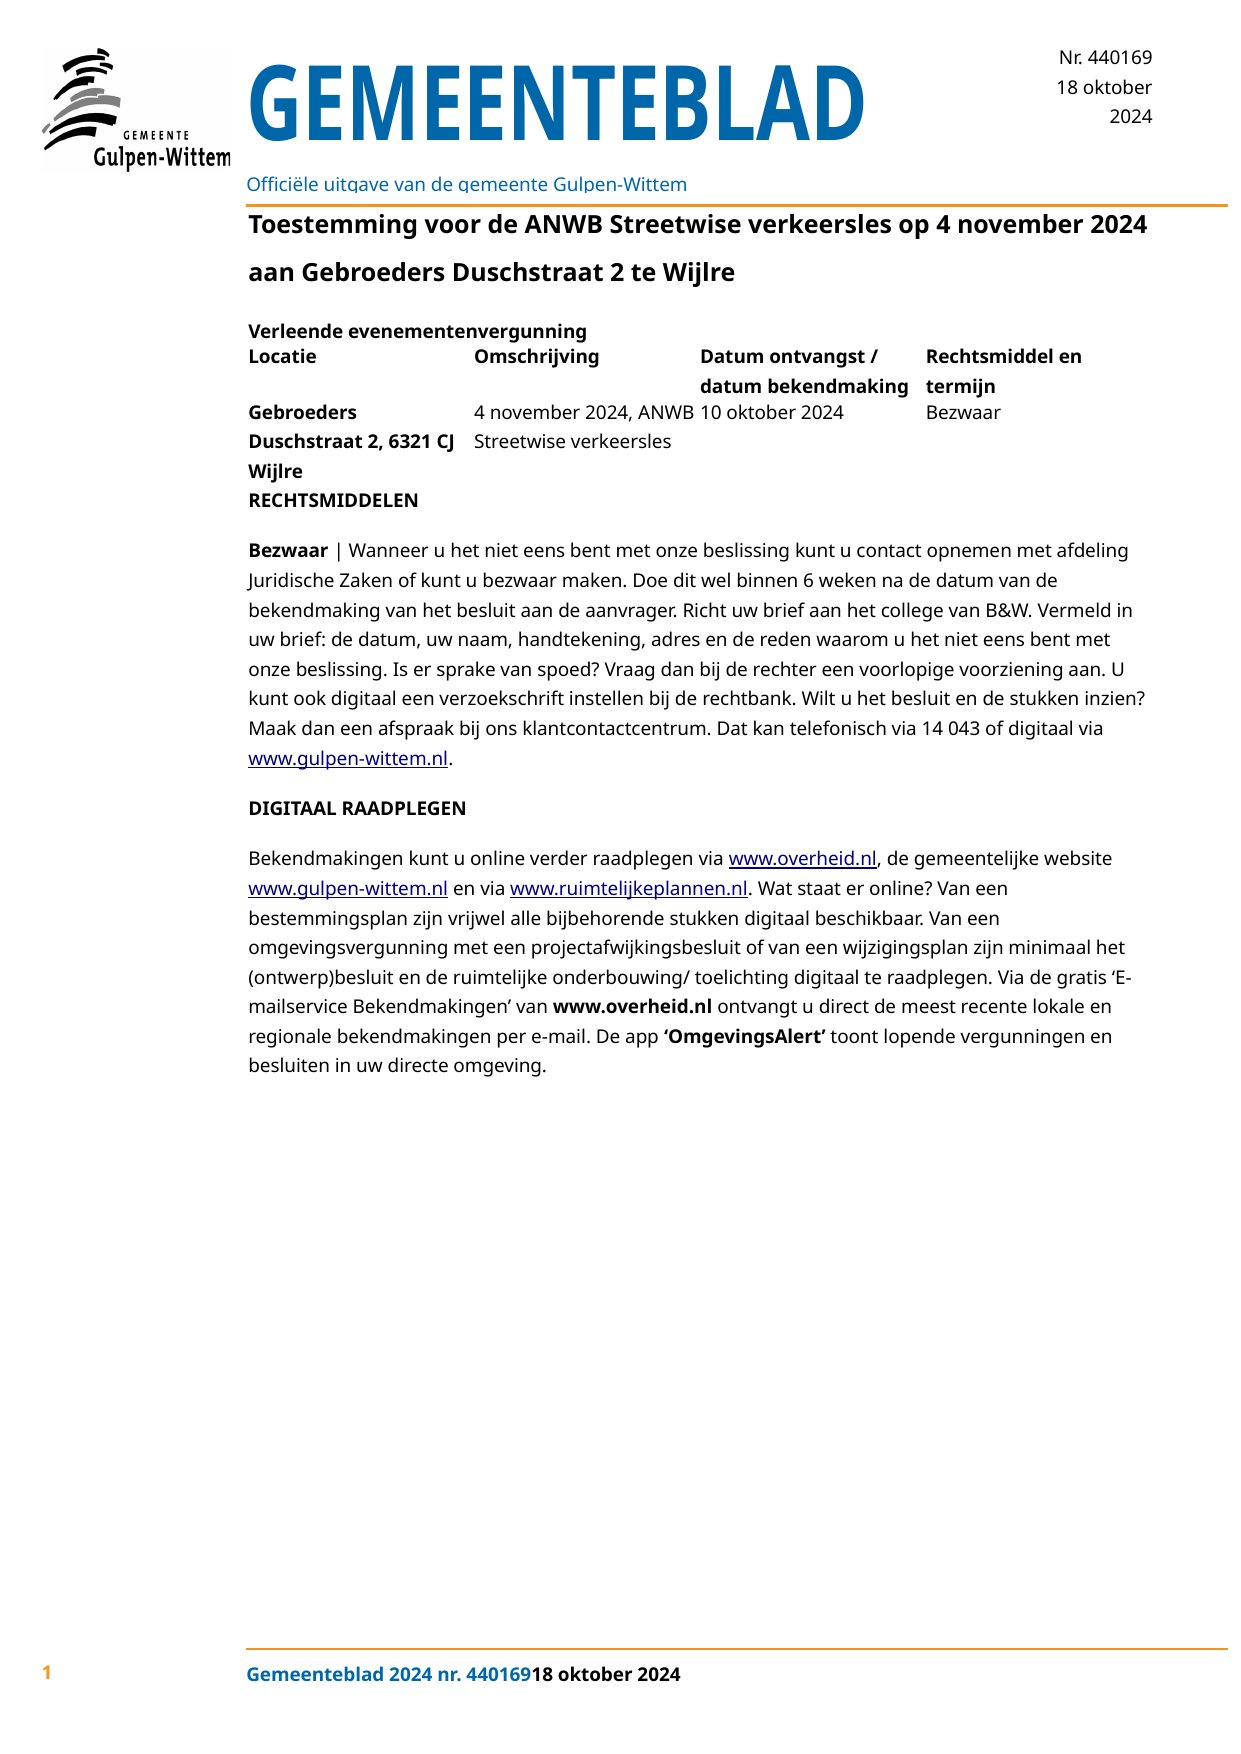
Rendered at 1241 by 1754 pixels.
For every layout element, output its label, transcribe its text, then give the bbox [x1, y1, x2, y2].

table_cell Gebroeders Duschstraat 2, 6321 CJ Wijlre [248, 399, 474, 484]
text RECHTSMIDDELEN [248, 487, 1152, 513]
text Bezwaar | Wanneer u het niet eens bent met onze beslissing kunt u contact opnemen met afdeling Juridische Zaken of kunt u bezwaar maken. Doe dit wel binnen 6 weken na de datum van de bekendmaking van het besluit aan de aanvrager. Richt uw brief aan het college van B&W. Vermeld in uw brief: de datum, uw naam, handtekening, adres en de reden waarom u het niet eens bent met onze beslissing. Is er sprake van spoed? Vraag dan bij de rechter een voorlopige voorziening aan. U kunt ook digitaal een verzoekschrift instellen bij de rechtbank. Wilt u het besluit en de stukken inzien? Maak dan een afspraak bij ons klantcontactcentrum. Dat kan telefonisch via 14 043 of digitaal via www.gulpen-wittem.nl. [248, 538, 1152, 770]
table_cell Rechtsmiddel en termijn [926, 344, 1152, 399]
table_header Verleende evenementenvergunning [248, 318, 1152, 344]
table_cell Locatie [248, 344, 474, 399]
picture [41, 47, 231, 172]
table_cell 10 oktober 2024 [700, 399, 926, 484]
text DIGITAAL RAADPLEGEN [248, 795, 1152, 821]
table_cell Omschrijving [474, 344, 700, 399]
text Toestemming voor de ANWB Streetwise verkeersles op 4 november 2024 aan Gebroeders Duschstraat 2 te Wijlre [248, 207, 1152, 288]
table_cell Datum ontvangst / datum bekendmaking [700, 344, 926, 399]
table_cell Bezwaar [926, 399, 1152, 484]
table_cell 4 november 2024, ANWB Streetwise verkeersles [474, 399, 700, 484]
text Bekendmakingen kunt u online verder raadplegen via www.overheid.nl, de gemeentelijke website www.gulpen-wittem.nl en via www.ruimtelijkeplannen.nl. Wat staat er online? Van een bestemmingsplan zijn vrijwel alle bijbehorende stukken digitaal beschikbaar. Van een omgevingsvergunning met een projectafwijkingsbesluit of van een wijzigingsplan zijn minimaal het (ontwerp)besluit en de ruimtelijke onderbouwing/ toelichting digitaal te raadplegen. Via de gratis ‘E-mailservice Bekendmakingen’ van www.overheid.nl ontvangt u direct de meest recente lokale en regionale bekendmakingen per e-mail. De app ‘OmgevingsAlert’ toont lopende vergunningen en besluiten in uw directe omgeving. [248, 846, 1152, 1078]
